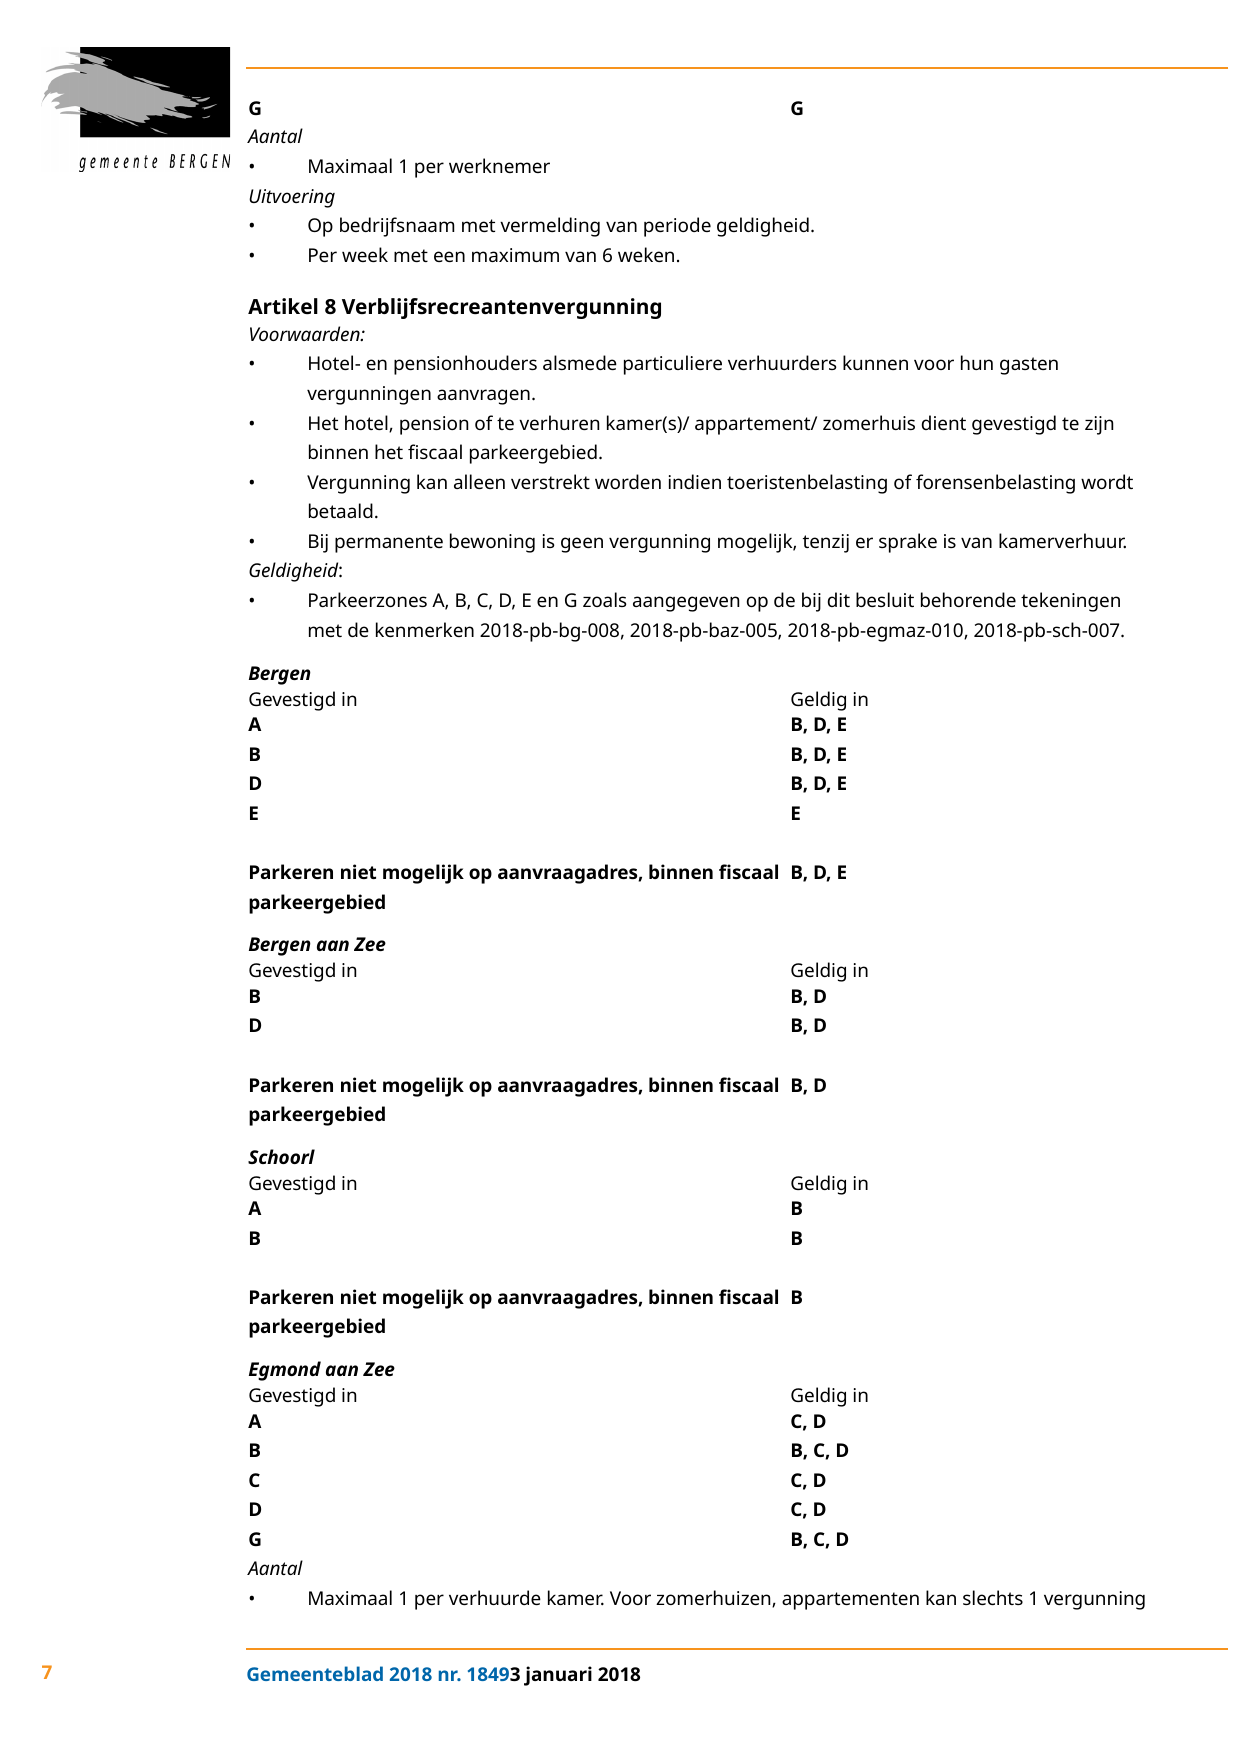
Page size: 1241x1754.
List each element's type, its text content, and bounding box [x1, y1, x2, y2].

table_cell A B D E Parkeren niet mogelijk op aanvraagadres, binnen fiscaal parkeergebied [248, 711, 790, 915]
table_cell G [248, 95, 790, 121]
table_header Geldig in [790, 686, 1152, 711]
text Artikel 8 Verblijfsrecreantenvergunning [248, 292, 1152, 321]
list Maximaal 1 per verhuurde kamer. Voor zomerhuizen, appartementen kan slechts 1 vergunning [248, 1585, 1152, 1610]
list Parkeerzones A, B, C, D, E en G zoals aangegeven op de bij dit besluit behorende tekeningen met de kenmerken 2018-pb-bg-008, 2018-pb-baz-005, 2018-pb-egmaz-010, 2018-pb-sch-007. [248, 587, 1152, 642]
text Voorwaarden: [248, 321, 1152, 347]
list Het hotel, pension of te verhuren kamer(s)/ appartement/ zomerhuis dient gevestigd te zijn binnen het fiscaal parkeergebied. [248, 410, 1152, 465]
table_header Gevestigd in [248, 1382, 790, 1408]
text Aantal [248, 124, 1152, 149]
list Hotel- en pensionhouders alsmede particuliere verhuurders kunnen voor hun gasten vergunningen aanvragen. [248, 351, 1152, 406]
table_header Gevestigd in [248, 957, 790, 983]
table_cell G [790, 95, 1152, 121]
text Bergen aan Zee [248, 931, 1152, 957]
table_header Gevestigd in [248, 686, 790, 711]
table_header Geldig in [790, 1170, 1152, 1195]
picture [41, 47, 231, 172]
text Uitvoering [248, 183, 1152, 209]
table_cell B D Parkeren niet mogelijk op aanvraagadres, binnen fiscaal parkeergebied [248, 983, 790, 1127]
list Bij permanente bewoning is geen vergunning mogelijk, tenzij er sprake is van kamerverhuur. [248, 528, 1152, 554]
table_cell C, D B, C, D C, D C, D B, C, D [790, 1408, 1152, 1552]
table_cell B, D, E B, D, E B, D, E E B, D, E [790, 711, 1152, 915]
table_cell B B B [790, 1195, 1152, 1339]
list Maximaal 1 per werknemer [248, 153, 1152, 179]
table_header Gevestigd in [248, 1170, 790, 1195]
table_cell A B Parkeren niet mogelijk op aanvraagadres, binnen fiscaal parkeergebied [248, 1195, 790, 1339]
text Egmond aan Zee [248, 1356, 1152, 1382]
table_cell B, D B, D B, D [790, 983, 1152, 1127]
table_cell A B C D G [248, 1408, 790, 1552]
text Schoorl [248, 1144, 1152, 1169]
text Bergen [248, 660, 1152, 686]
text Aantal [248, 1555, 1152, 1581]
list Per week met een maximum van 6 weken. [248, 242, 1152, 268]
table_header Geldig in [790, 1382, 1152, 1408]
list Op bedrijfsnaam met vermelding van periode geldigheid. [248, 212, 1152, 238]
table_header Geldig in [790, 957, 1152, 983]
list Vergunning kan alleen verstrekt worden indien toeristenbelasting of forensenbelasting wordt betaald. [248, 469, 1152, 524]
text Geldigheid: [248, 558, 1152, 583]
